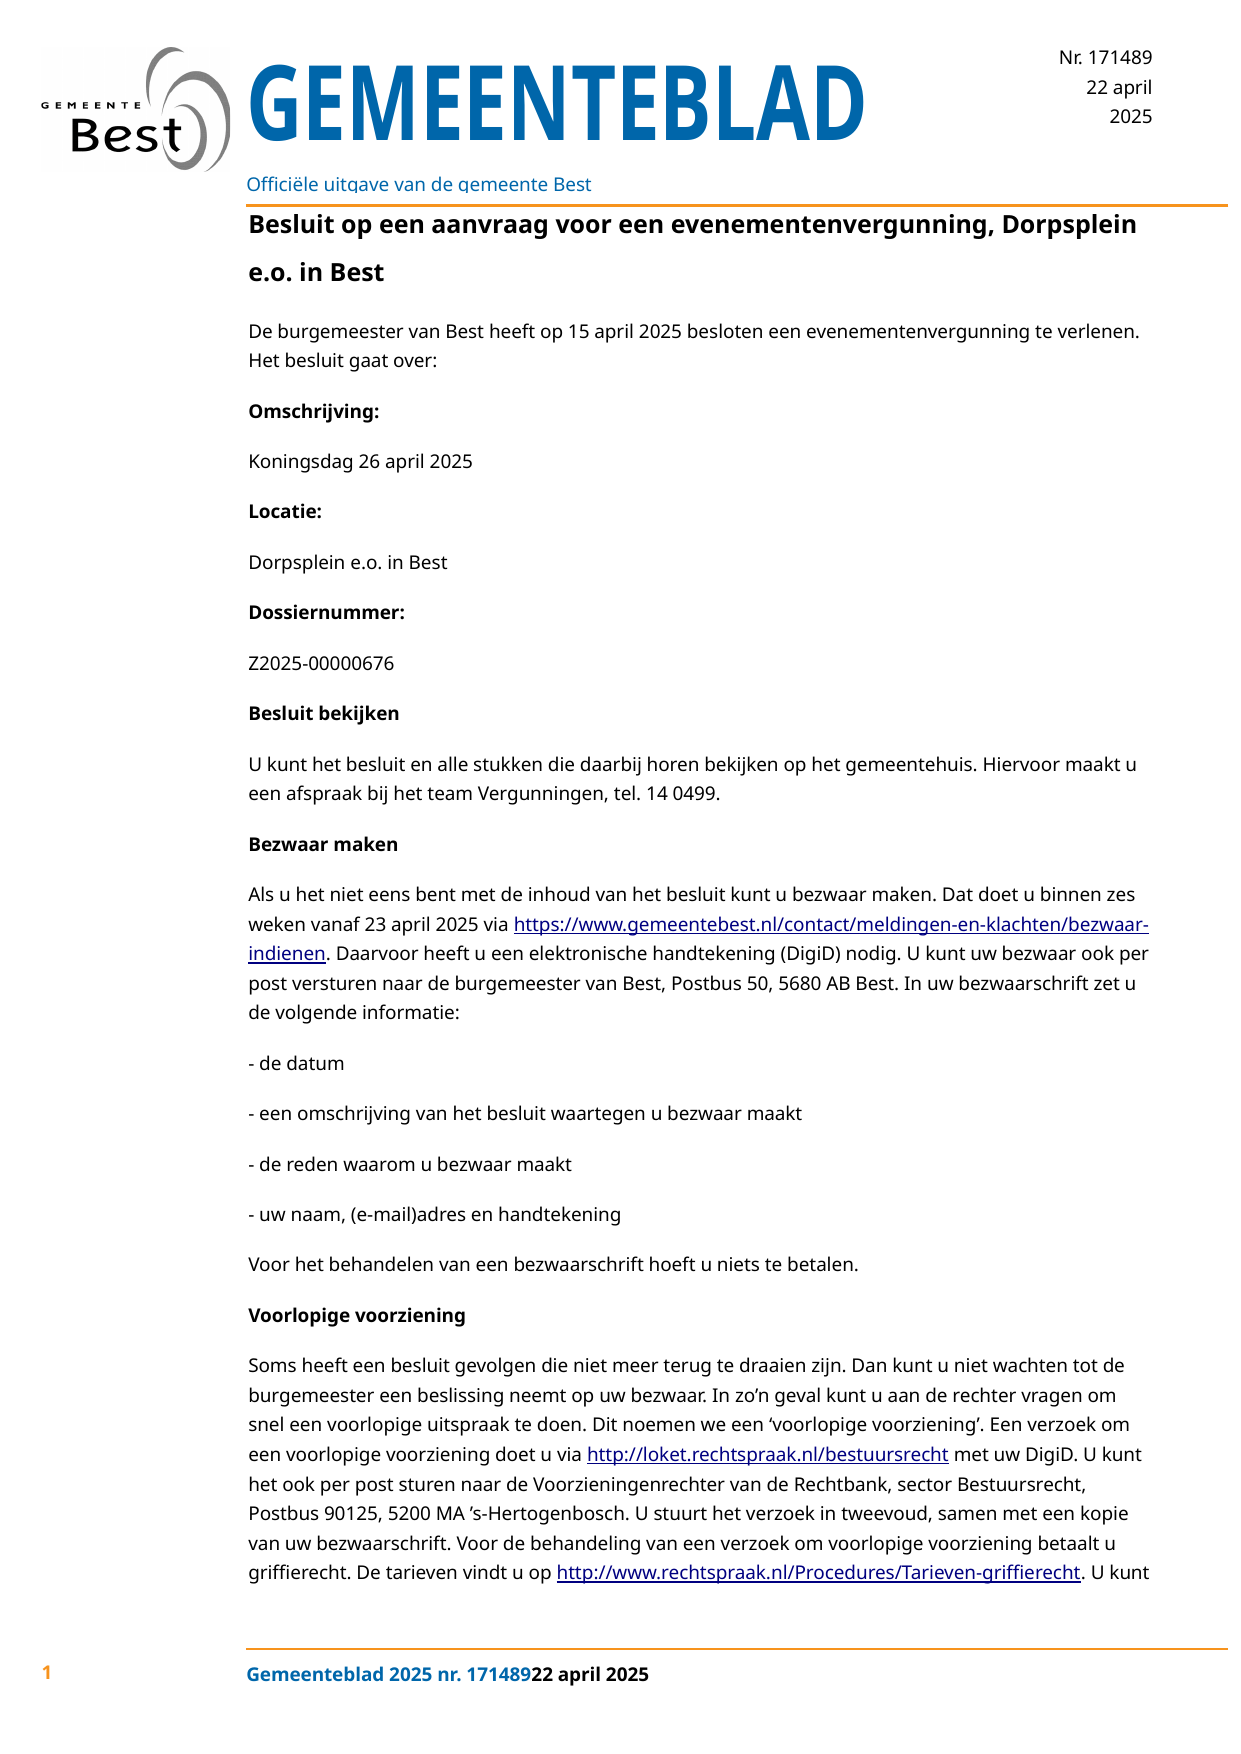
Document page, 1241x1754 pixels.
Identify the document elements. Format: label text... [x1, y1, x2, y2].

text Voorlopige voorziening [248, 1302, 1152, 1328]
text U kunt het besluit en alle stukken die daarbij horen bekijken op het gemeentehuis. Hiervoor maakt u een afspraak bij het team Vergunningen, tel. 14 0499. [248, 751, 1152, 806]
text Dossiernummer: [248, 599, 1152, 625]
text - een omschrijving van het besluit waartegen u bezwaar maakt [248, 1100, 1152, 1126]
text Besluit op een aanvraag voor een evenementenvergunning, Dorpsplein e.o. in Best [248, 207, 1152, 288]
text Voor het behandelen van een bezwaarschrift hoeft u niets te betalen. [248, 1252, 1152, 1277]
text Locatie: [248, 499, 1152, 524]
text Koningsdag 26 april 2025 [248, 448, 1152, 474]
text - uw naam, (e-mail)adres en handtekening [248, 1201, 1152, 1227]
text Bezwaar maken [248, 831, 1152, 857]
picture [41, 47, 231, 172]
text Omschrijving: [248, 398, 1152, 424]
text Soms heeft een besluit gevolgen die niet meer terug te draaien zijn. Dan kunt u niet wachten tot de burgemeester een beslissing neemt op uw bezwaar. In zo’n geval kunt u aan de rechter vragen om snel een voorlopige uitspraak te doen. Dit noemen we een ‘voorlopige voorziening’. Een verzoek om een voorlopige voorziening doet u via http://loket.rechtspraak.nl/bestuursrecht met uw DigiD. U kunt het ook per post sturen naar de Voorzieningenrechter van de Rechtbank, sector Bestuursrecht, Postbus 90125, 5200 MA ’s-Hertogenbosch. U stuurt het verzoek in tweevoud, samen met een kopie van uw bezwaarschrift. Voor de behandeling van een verzoek om voorlopige voorziening betaalt u griffierecht. De tarieven vindt u op http://www.rechtspraak.nl/Procedures/Tarieven-griffierecht. U kunt [248, 1352, 1152, 1585]
text Z2025-00000676 [248, 650, 1152, 676]
text - de reden waarom u bezwaar maakt [248, 1151, 1152, 1177]
text Besluit bekijken [248, 700, 1152, 726]
text De burgemeester van Best heeft op 15 april 2025 besloten een evenementenvergunning te verlenen. Het besluit gaat over: [248, 318, 1152, 373]
text Dorpsplein e.o. in Best [248, 549, 1152, 575]
text Als u het niet eens bent met de inhoud van het besluit kunt u bezwaar maken. Dat doet u binnen zes weken vanaf 23 april 2025 via https://www.gemeentebest.nl/contact/meldingen-en-klachten/bezwaar-indienen. Daarvoor heeft u een elektronische handtekening (DigiD) nodig. U kunt uw bezwaar ook per post versturen naar de burgemeester van Best, Postbus 50, 5680 AB Best. In uw bezwaarschrift zet u de volgende informatie: [248, 881, 1152, 1025]
text - de datum [248, 1050, 1152, 1076]
